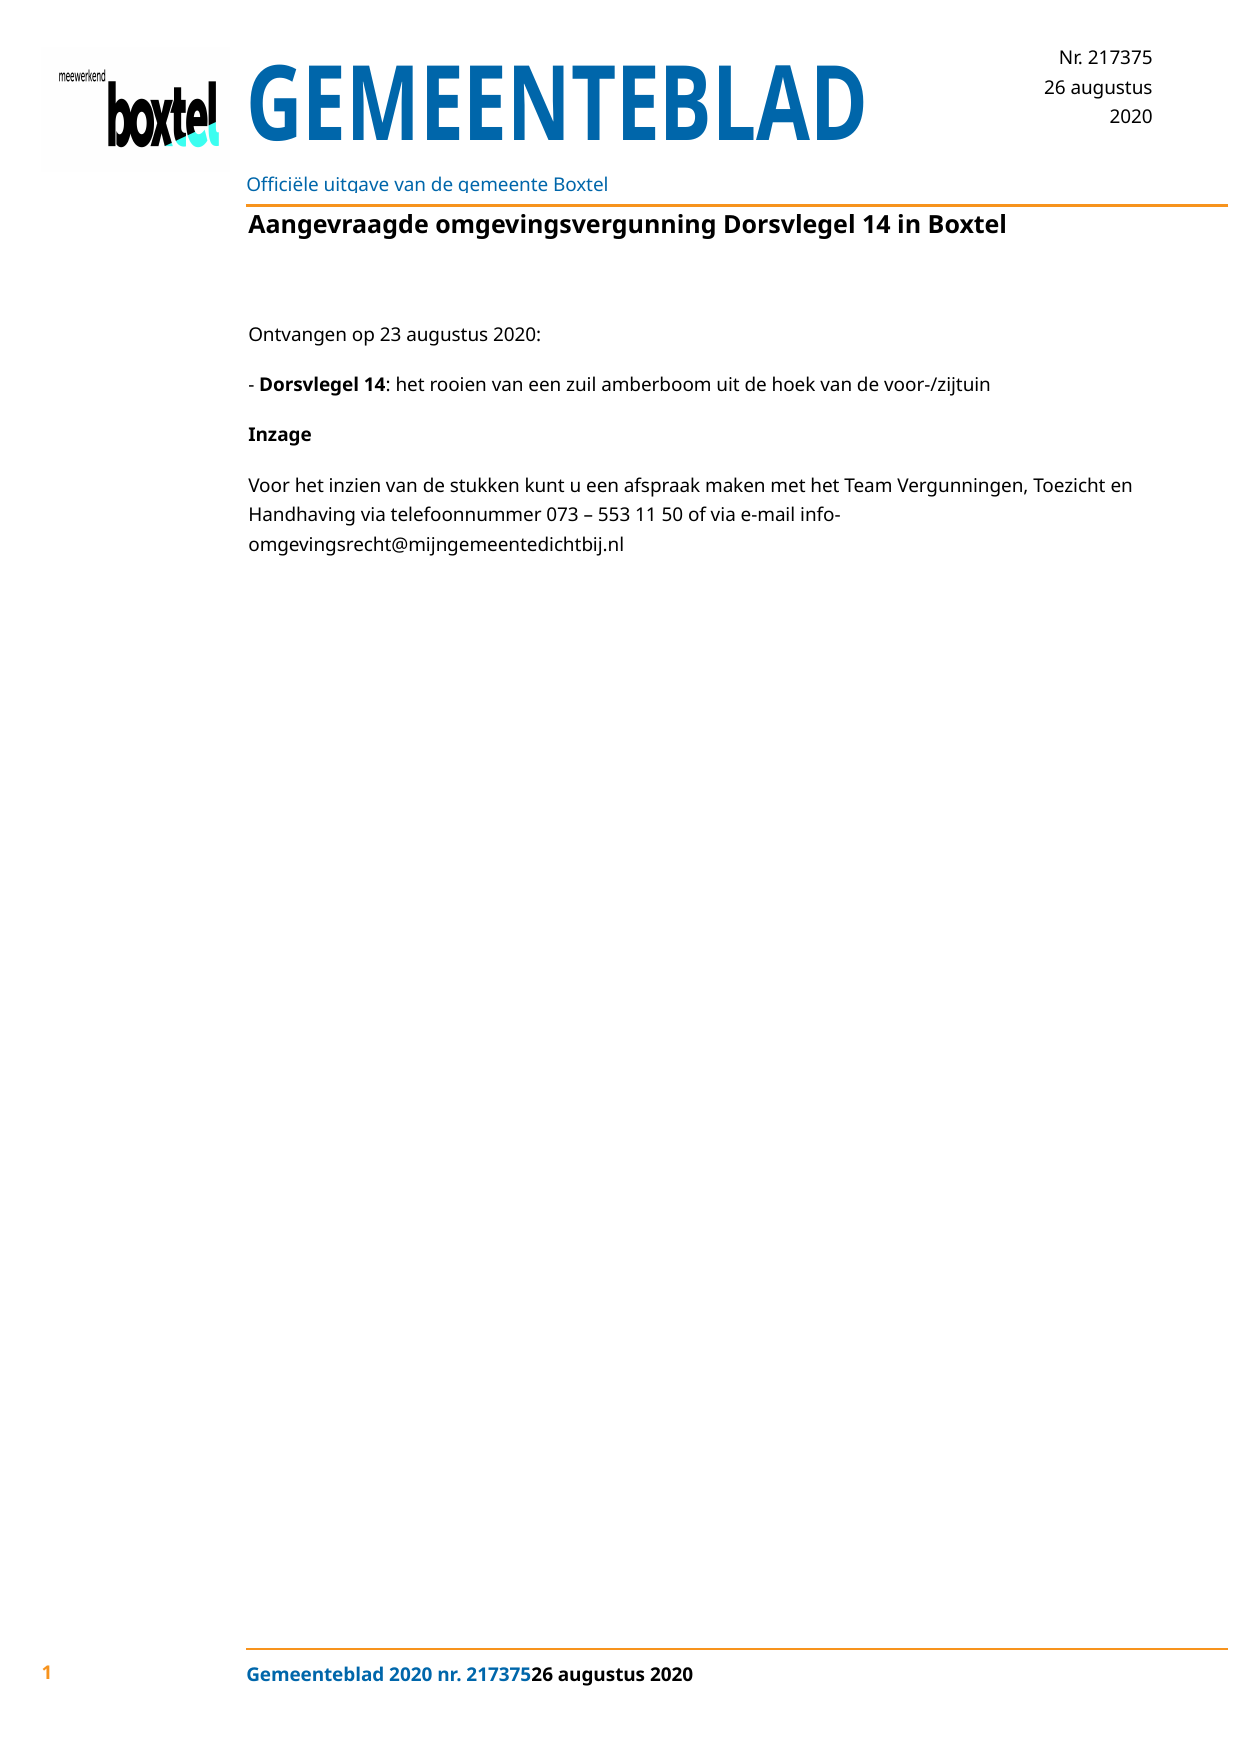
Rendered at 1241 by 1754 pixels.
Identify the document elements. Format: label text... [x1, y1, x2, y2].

text Ontvangen op 23 augustus 2020: [248, 321, 1152, 346]
text Aangevraagde omgevingsvergunning Dorsvlegel 14 in Boxtel [248, 207, 1152, 241]
text Inzage [248, 422, 1152, 447]
text - Dorsvlegel 14: het rooien van een zuil amberboom uit de hoek van de voor-/zijtuin [248, 371, 1152, 397]
text Voor het inzien van de stukken kunt u een afspraak maken met het Team Vergunningen, Toezicht en Handhaving via telefoonnummer 073 – 553 11 50 of via e-mail info-omgevingsrecht@mijngemeentedichtbij.nl [248, 472, 1152, 557]
picture [41, 47, 231, 172]
